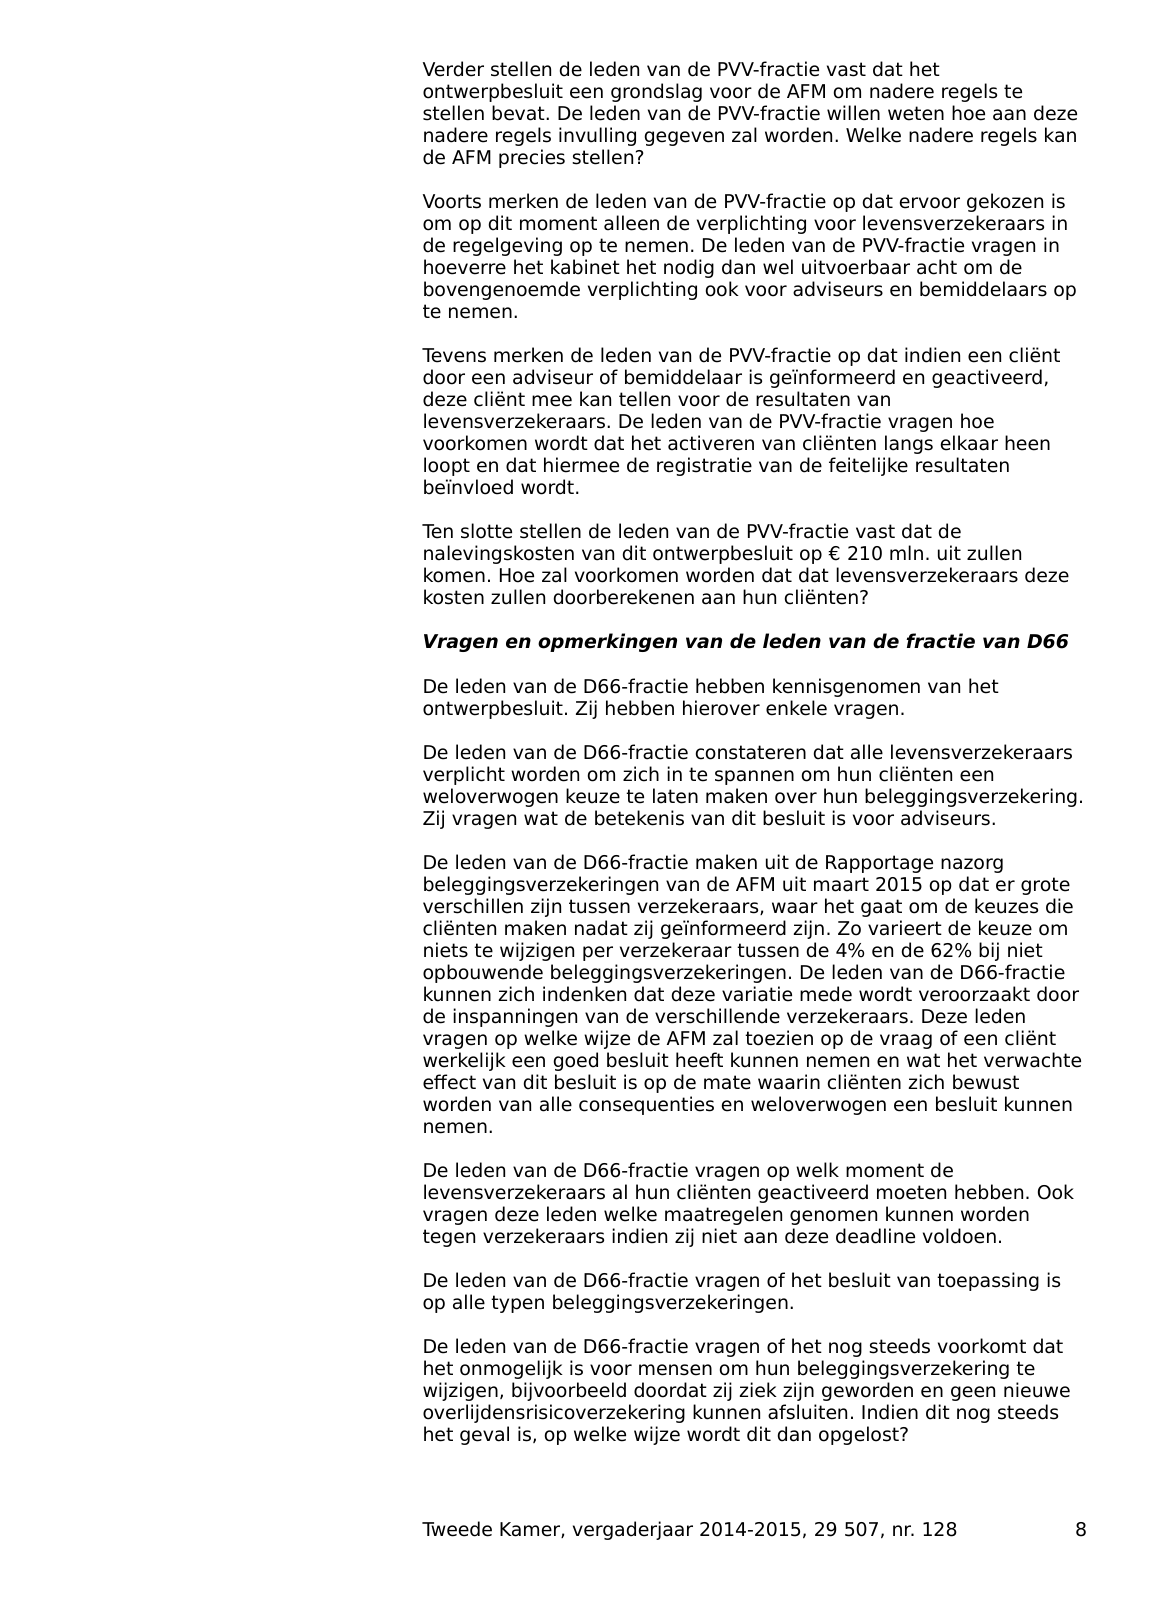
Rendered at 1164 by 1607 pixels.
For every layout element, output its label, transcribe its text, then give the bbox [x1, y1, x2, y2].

text De leden van de D66-fractie constateren dat alle levensverzekeraars verplicht worden om zich in te spannen om hun cliënten een weloverwogen keuze te laten maken over hun beleggingsverzekering. Zij vragen wat de betekenis van dit besluit is voor adviseurs. [422, 742, 1087, 829]
text Verder stellen de leden van de PVV-fractie vast dat het ontwerpbesluit een grondslag voor de AFM om nadere regels te stellen bevat. De leden van de PVV-fractie willen weten hoe aan deze nadere regels invulling gegeven zal worden. Welke nadere regels kan de AFM precies stellen? [422, 59, 1087, 169]
subtitle Vragen en opmerkingen van de leden van de fractie van D66 [422, 631, 1087, 653]
text Tevens merken de leden van de PVV-fractie op dat indien een cliënt door een adviseur of bemiddelaar is geïnformeerd en geactiveerd, deze cliënt mee kan tellen voor de resultaten van levensverzekeraars. De leden van de PVV-fractie vragen hoe voorkomen wordt dat het activeren van cliënten langs elkaar heen loopt en dat hiermee de registratie van de feitelijke resultaten beïnvloed wordt. [422, 345, 1087, 499]
text De leden van de D66-fractie hebben kennisgenomen van het ontwerpbesluit. Zij hebben hierover enkele vragen. [422, 676, 1087, 719]
text De leden van de D66-fractie vragen op welk moment de levensverzekeraars al hun cliënten geactiveerd moeten hebben. Ook vragen deze leden welke maatregelen genomen kunnen worden tegen verzekeraars indien zij niet aan deze deadline voldoen. [422, 1160, 1087, 1248]
text De leden van de D66-fractie vragen of het nog steeds voorkomt dat het onmogelijk is voor mensen om hun beleggingsverzekering te wijzigen, bijvoorbeeld doordat zij ziek zijn geworden en geen nieuwe overlijdensrisicoverzekering kunnen afsluiten. Indien dit nog steeds het geval is, op welke wijze wordt dit dan opgelost? [422, 1336, 1087, 1446]
text Ten slotte stellen de leden van de PVV-fractie vast dat de nalevingskosten van dit ontwerpbesluit op € 210 mln. uit zullen komen. Hoe zal voorkomen worden dat dat levensverzekeraars deze kosten zullen doorberekenen aan hun cliënten? [422, 521, 1087, 609]
text De leden van de D66-fractie maken uit de Rapportage nazorg beleggingsverzekeringen van de AFM uit maart 2015 op dat er grote verschillen zijn tussen verzekeraars, waar het gaat om de keuzes die cliënten maken nadat zij geïnformeerd zijn. Zo varieert de keuze om niets te wijzigen per verzekeraar tussen de 4% en de 62% bij niet opbouwende beleggingsverzekeringen. De leden van de D66-fractie kunnen zich indenken dat deze variatie mede wordt veroorzaakt door de inspanningen van de verschillende verzekeraars. Deze leden vragen op welke wijze de AFM zal toezien op de vraag of een cliënt werkelijk een goed besluit heeft kunnen nemen en wat het verwachte effect van dit besluit is op de mate waarin cliënten zich bewust worden van alle consequenties en weloverwogen een besluit kunnen nemen. [422, 852, 1087, 1137]
text Voorts merken de leden van de PVV-fractie op dat ervoor gekozen is om op dit moment alleen de verplichting voor levensverzekeraars in de regelgeving op te nemen. De leden van de PVV-fractie vragen in hoeverre het kabinet het nodig dan wel uitvoerbaar acht om de bovengenoemde verplichting ook voor adviseurs en bemiddelaars op te nemen. [422, 191, 1087, 323]
text De leden van de D66-fractie vragen of het besluit van toepassing is op alle typen beleggingsverzekeringen. [422, 1270, 1087, 1314]
